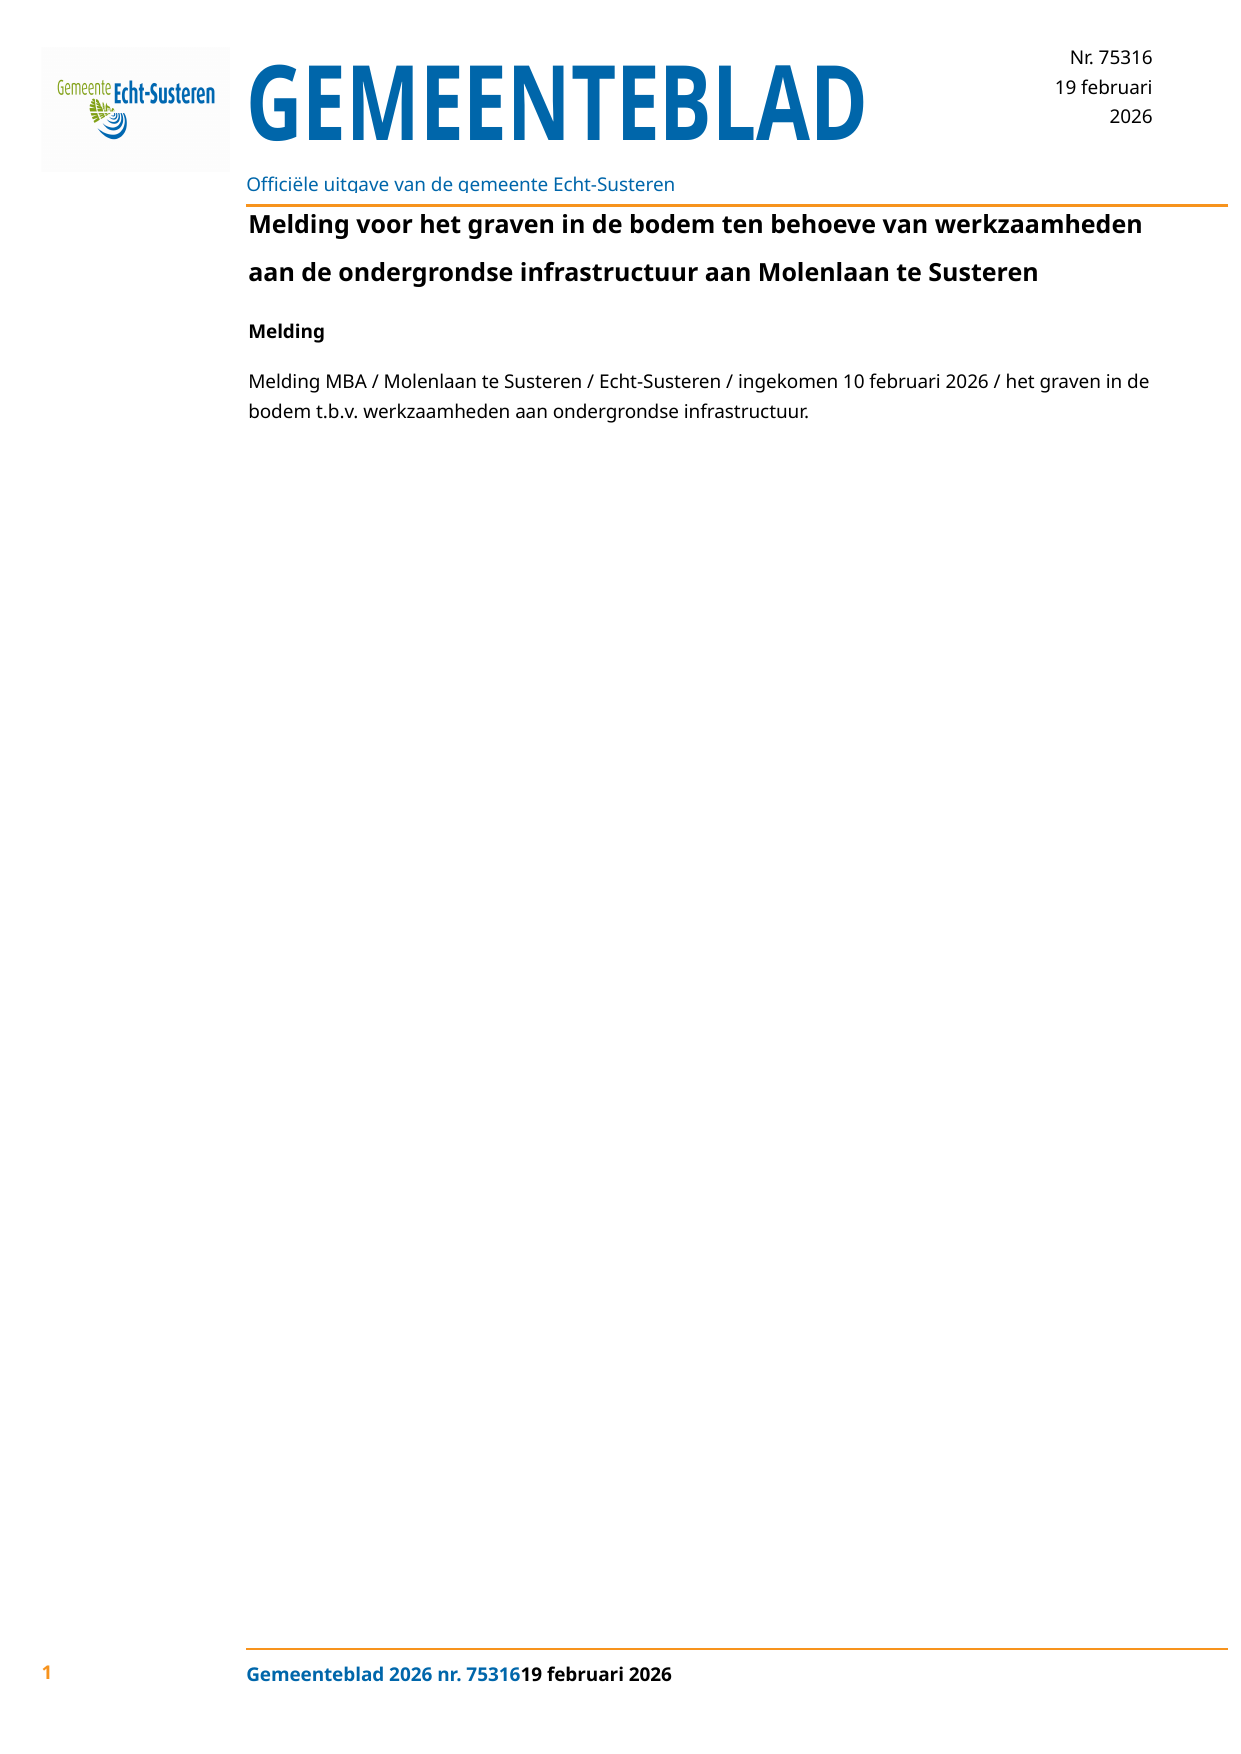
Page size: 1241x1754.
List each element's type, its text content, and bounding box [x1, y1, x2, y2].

text Melding [248, 318, 1152, 344]
picture [41, 47, 231, 172]
text Melding MBA / Molenlaan te Susteren / Echt-Susteren / ingekomen 10 februari 2026 / het graven in de bodem t.b.v. werkzaamheden aan ondergrondse infrastructuur. [248, 368, 1152, 424]
text Melding voor het graven in de bodem ten behoeve van werkzaamheden aan de ondergrondse infrastructuur aan Molenlaan te Susteren [248, 207, 1152, 288]
